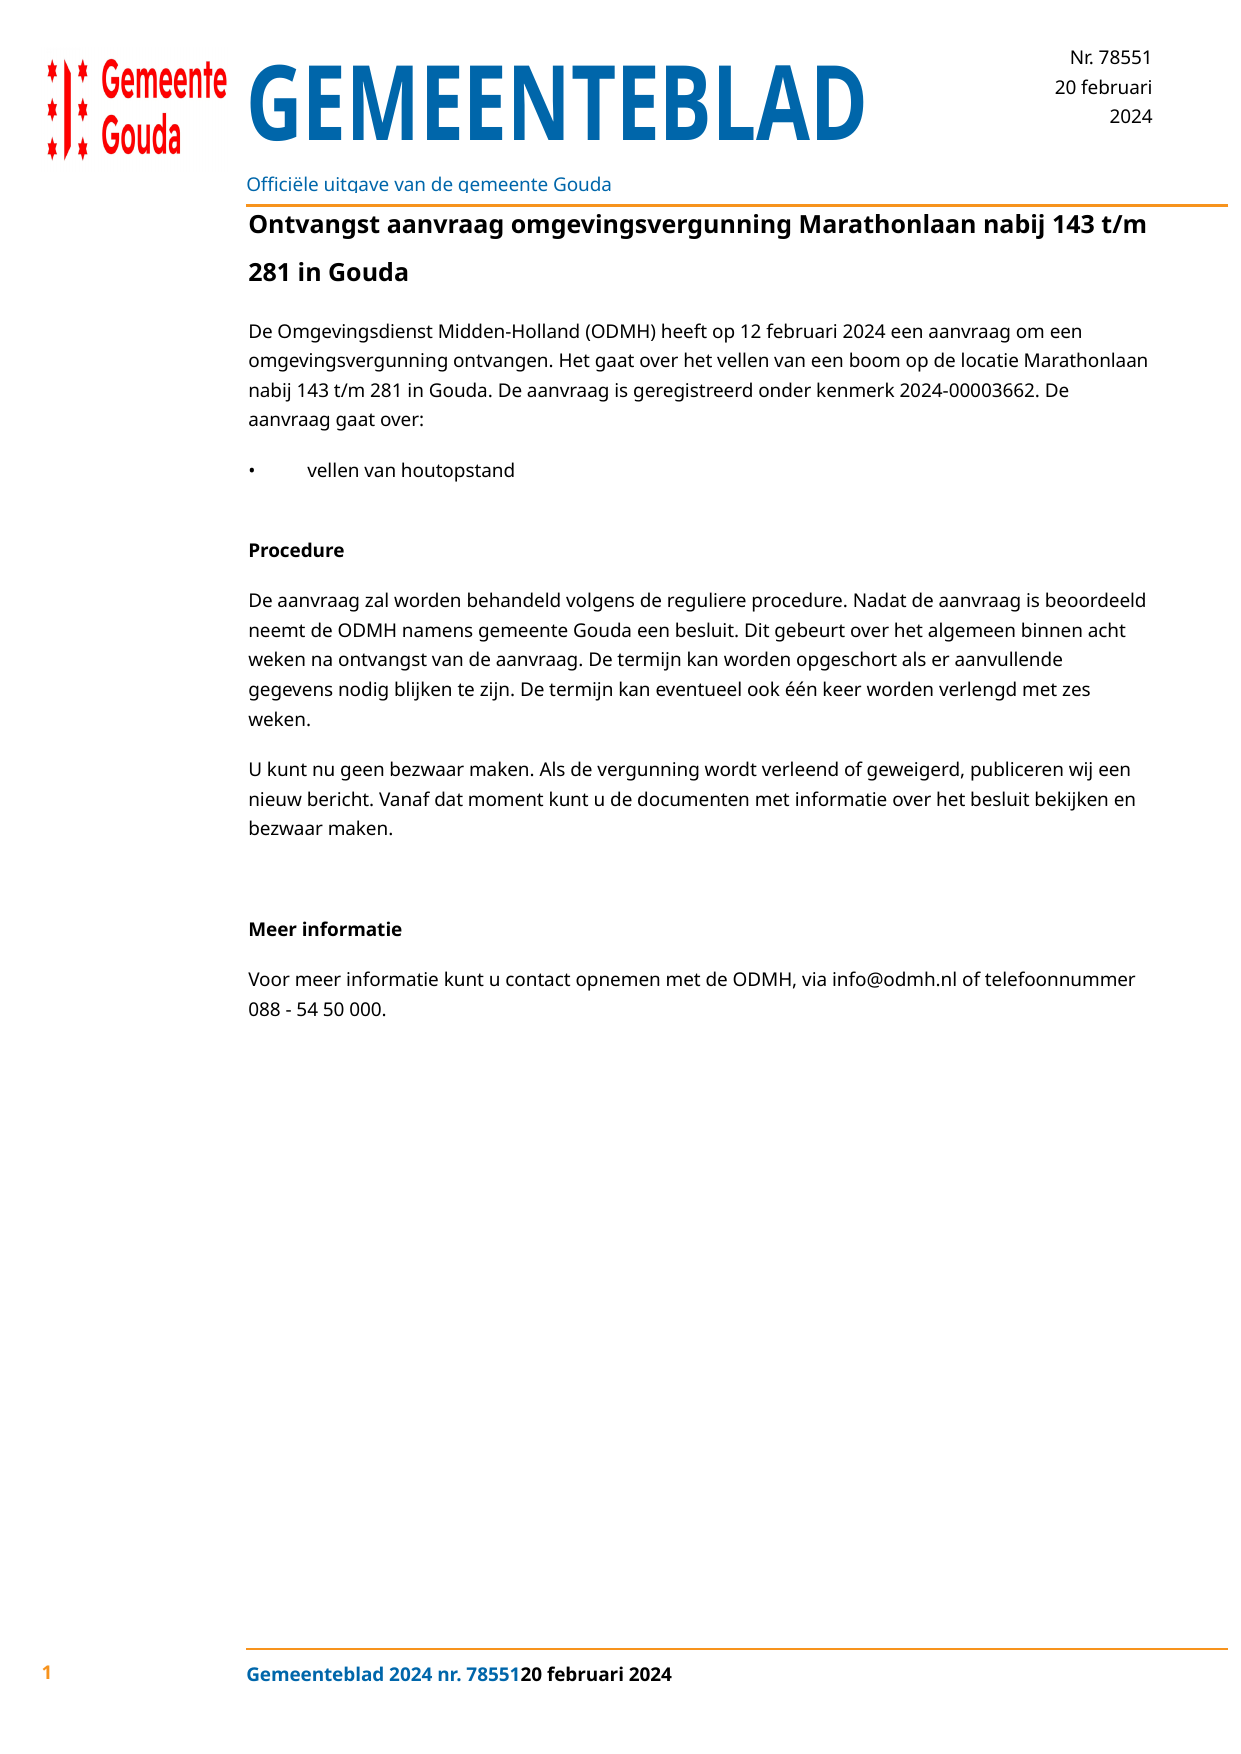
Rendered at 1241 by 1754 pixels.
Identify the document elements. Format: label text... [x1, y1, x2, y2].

list vellen van houtopstand [248, 457, 1152, 483]
text Ontvangst aanvraag omgevingsvergunning Marathonlaan nabij 143 t/m 281 in Gouda [248, 207, 1152, 288]
picture [41, 47, 231, 172]
text Meer informatie [248, 916, 1152, 942]
text De Omgevingsdienst Midden-Holland (ODMH) heeft op 12 februari 2024 een aanvraag om een omgevingsvergunning ontvangen. Het gaat over het vellen van een boom op de locatie Marathonlaan nabij 143 t/m 281 in Gouda. De aanvraag is geregistreerd onder kenmerk 2024-00003662. De aanvraag gaat over: [248, 318, 1152, 432]
text U kunt nu geen bezwaar maken. Als de vergunning wordt verleend of geweigerd, publiceren wij een nieuw bericht. Vanaf dat moment kunt u de documenten met informatie over het besluit bekijken en bezwaar maken. [248, 756, 1152, 841]
text Procedure [248, 537, 1152, 563]
text De aanvraag zal worden behandeld volgens de reguliere procedure. Nadat de aanvraag is beoordeeld neemt de ODMH namens gemeente Gouda een besluit. Dit gebeurt over het algemeen binnen acht weken na ontvangst van de aanvraag. De termijn kan worden opgeschort als er aanvullende gegevens nodig blijken te zijn. De termijn kan eventueel ook één keer worden verlengd met zes weken. [248, 587, 1152, 732]
text Voor meer informatie kunt u contact opnemen met de ODMH, via info@odmh.nl of telefoonnummer 088 - 54 50 000. [248, 967, 1152, 1022]
